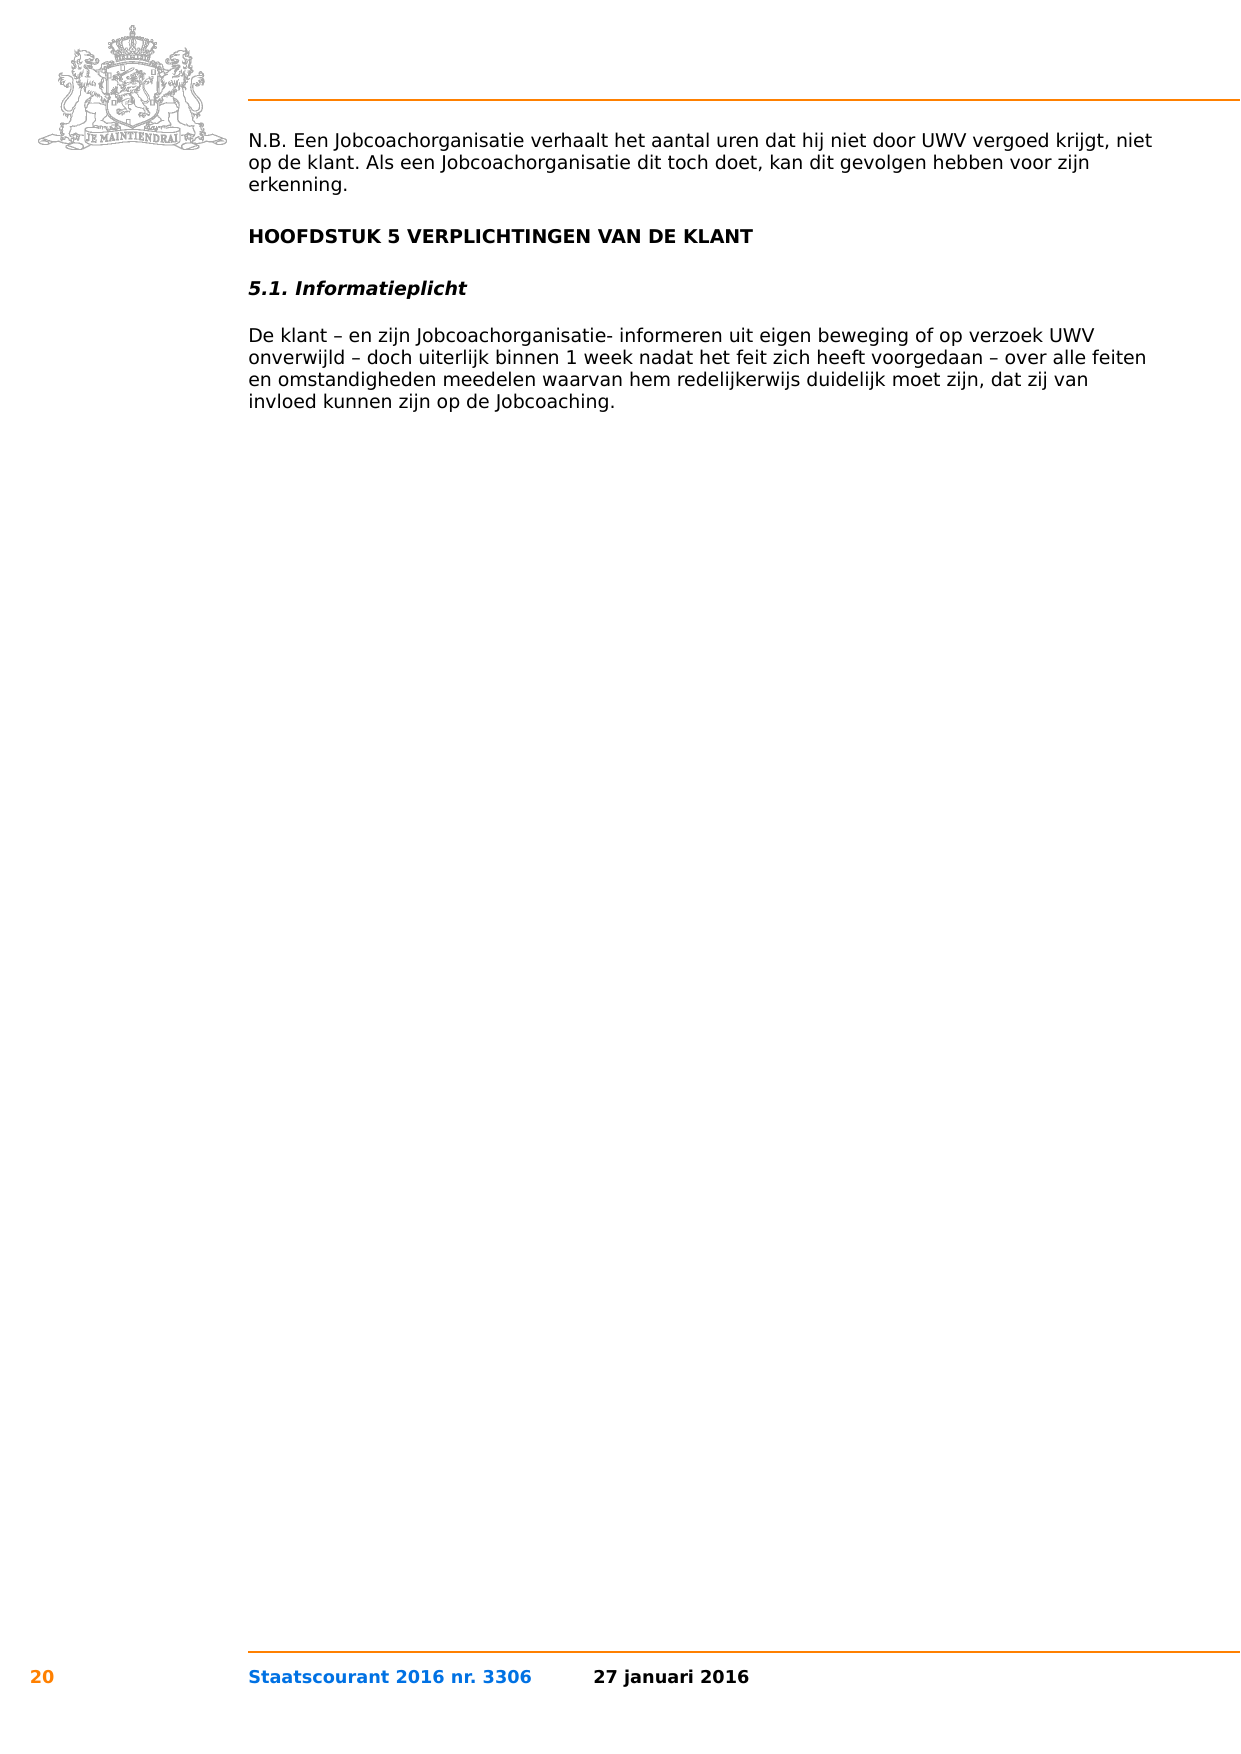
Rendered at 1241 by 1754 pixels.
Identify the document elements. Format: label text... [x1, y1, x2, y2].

subtitle HOOFDSTUK 5 VERPLICHTINGEN VAN DE KLANT [248, 226, 1163, 248]
text N.B. Een Jobcoachorganisatie verhaalt het aantal uren dat hij niet door UWV vergoed krijgt, niet op de klant. Als een Jobcoachorganisatie dit toch doet, kan dit gevolgen hebben voor zijn erkenning. [248, 130, 1163, 196]
subtitle 5.1. Informatieplicht [248, 278, 1163, 300]
picture [38, 25, 227, 150]
text De klant – en zijn Jobcoachorganisatie- informeren uit eigen beweging of op verzoek UWV onverwijld – doch uiterlijk binnen 1 week nadat het feit zich heeft voorgedaan – over alle feiten en omstandigheden meedelen waarvan hem redelijkerwijs duidelijk moet zijn, dat zij van invloed kunnen zijn op de Jobcoaching. [248, 325, 1163, 413]
